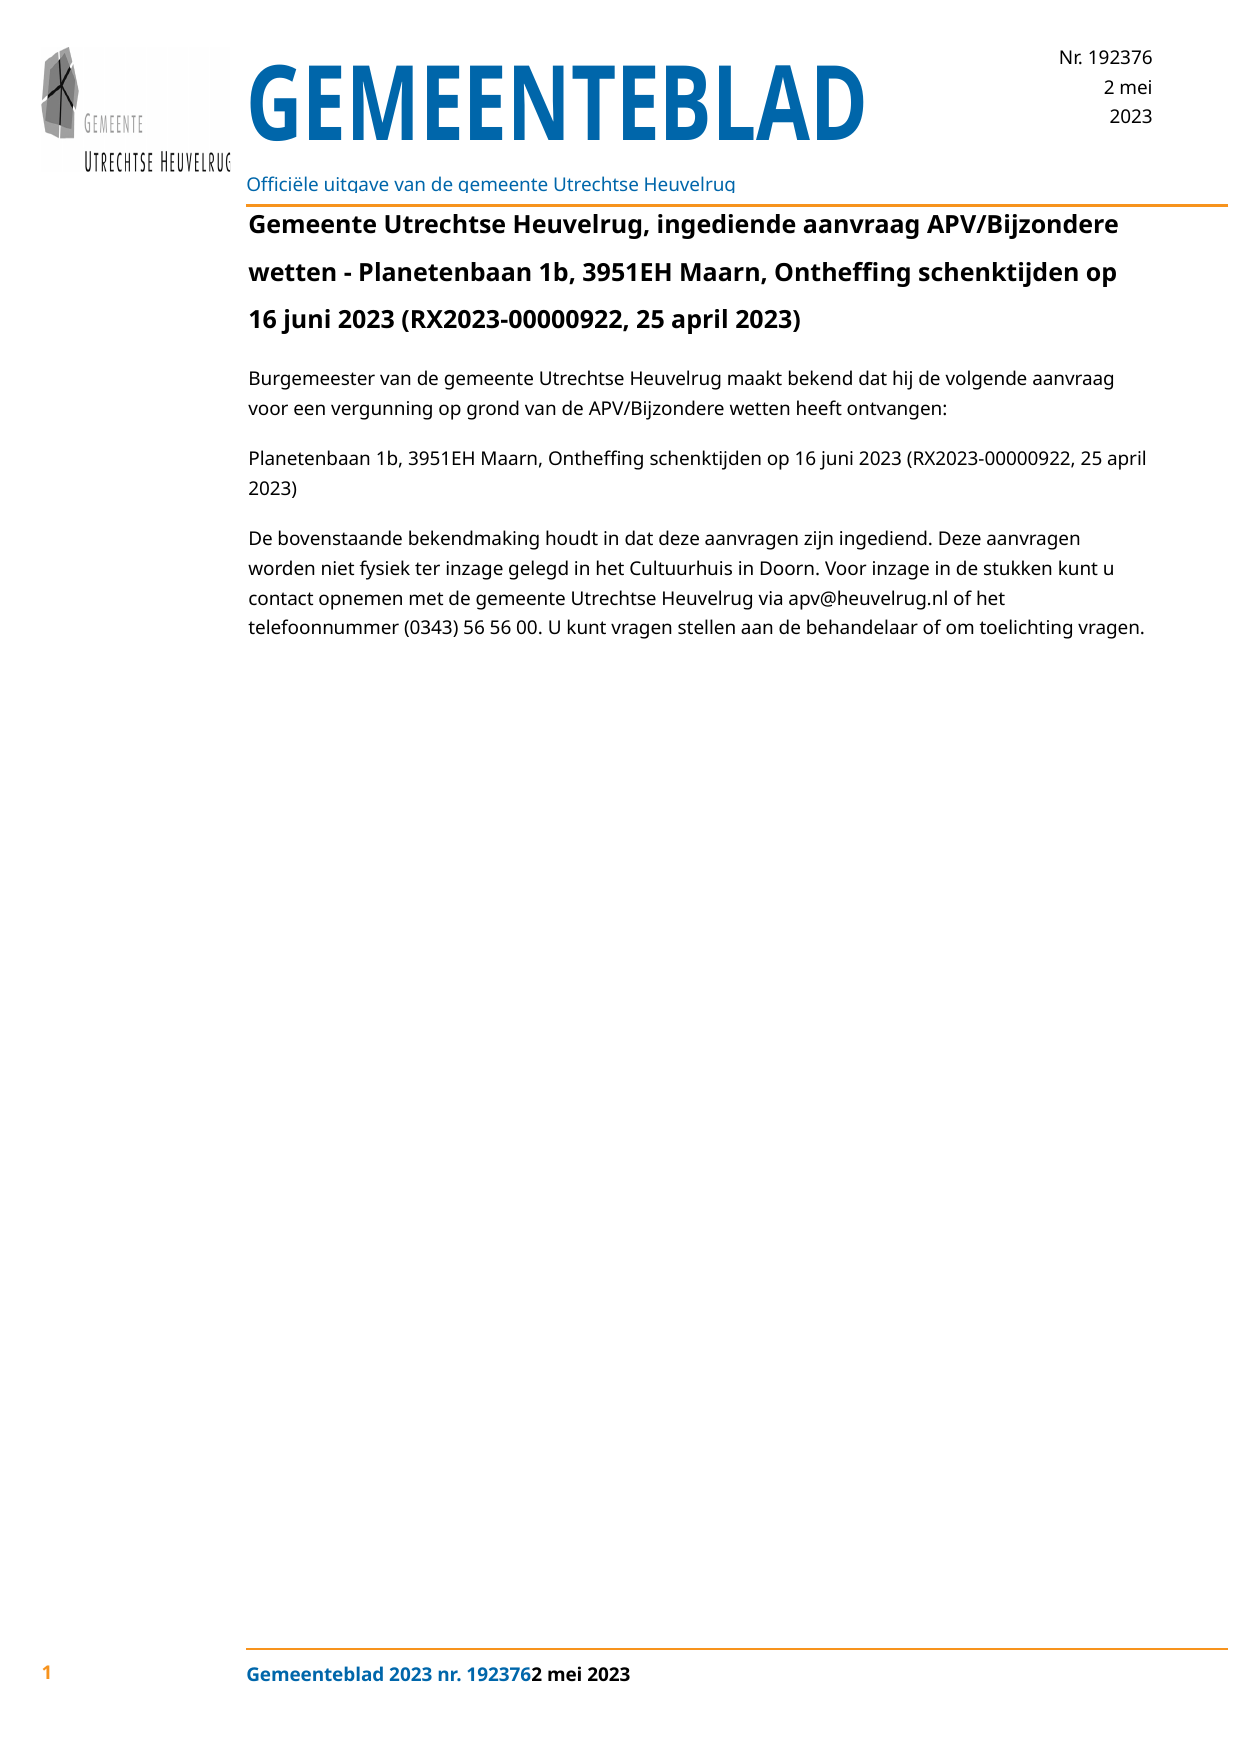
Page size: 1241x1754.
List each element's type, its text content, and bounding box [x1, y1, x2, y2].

text De bovenstaande bekendmaking houdt in dat deze aanvragen zijn ingediend. Deze aanvragen worden niet fysiek ter inzage gelegd in het Cultuurhuis in Doorn. Voor inzage in de stukken kunt u contact opnemen met de gemeente Utrechtse Heuvelrug via apv@heuvelrug.nl of het telefoonnummer (0343) 56 56 00. U kunt vragen stellen aan de behandelaar of om toelichting vragen. [248, 526, 1152, 640]
text Planetenbaan 1b, 3951EH Maarn, Ontheffing schenktijden op 16 juni 2023 (RX2023-00000922, 25 april 2023) [248, 446, 1152, 501]
text Gemeente Utrechtse Heuvelrug, ingediende aanvraag APV/Bijzondere wetten - Planetenbaan 1b, 3951EH Maarn, Ontheffing schenktijden op 16 juni 2023 (RX2023-00000922, 25 april 2023) [248, 207, 1152, 336]
text Burgemeester van de gemeente Utrechtse Heuvelrug maakt bekend dat hij de volgende aanvraag voor een vergunning op grond van de APV/Bijzondere wetten heeft ontvangen: [248, 366, 1152, 421]
picture [41, 47, 231, 172]
